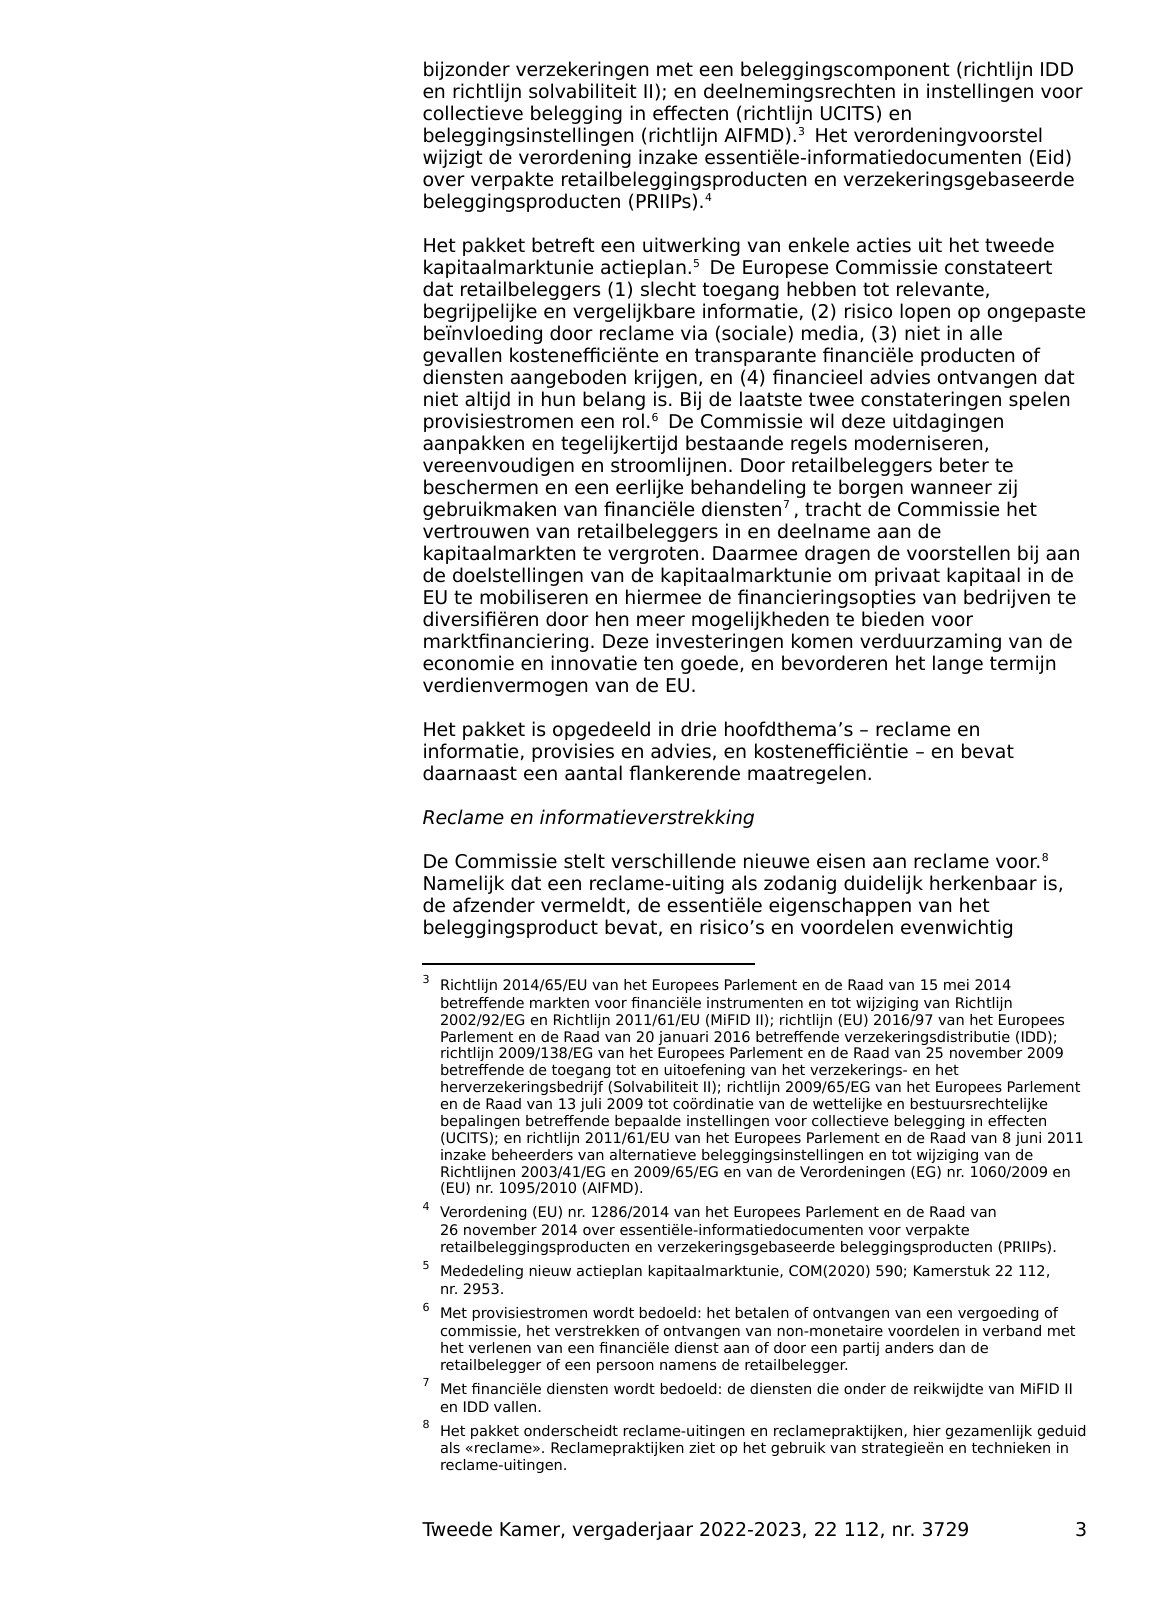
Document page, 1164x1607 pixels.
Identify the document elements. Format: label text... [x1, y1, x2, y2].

text Het pakket is opgedeeld in drie hoofdthema’s – reclame en informatie, provisies en advies, en kostenefficiëntie – en bevat daarnaast een aantal flankerende maatregelen. [422, 719, 1087, 785]
text bijzonder verzekeringen met een beleggingscomponent (richtlijn IDD en richtlijn solvabiliteit II); en deelnemingsrechten in instellingen voor collectieve belegging in effecten (richtlijn UCITS) en beleggingsinstellingen (richtlijn AIFMD). Het verordeningvoorstel wijzigt de verordening inzake essentiële-informatiedocumenten (Eid) over verpakte retailbeleggingsproducten en verzekeringsgebaseerde beleggingsproducten (PRIIPs). [422, 59, 1087, 213]
text Richtlijn 2014/65/EU van het Europees Parlement en de Raad van 15 mei 2014 betreffende markten voor financiële instrumenten en tot wijziging van Richtlijn 2002/92/EG en Richtlijn 2011/61/EU (MiFID II); richtlijn (EU) 2016/97 van het Europees Parlement en de Raad van 20 januari 2016 betreffende verzekeringsdistributie (IDD); richtlijn 2009/138/EG van het Europees Parlement en de Raad van 25 november 2009 betreffende de toegang tot en uitoefening van het verzekerings- en het herverzekeringsbedrijf (Solvabiliteit II); richtlijn 2009/65/EG van het Europees Parlement en de Raad van 13 juli 2009 tot coördinatie van de wettelijke en bestuursrechtelijke bepalingen betreffende bepaalde instellingen voor collectieve belegging in effecten (UCITS); en richtlijn 2011/61/EU van het Europees Parlement en de Raad van 8 juni 2011 inzake beheerders van alternatieve beleggingsinstellingen en tot wijziging van de Richtlijnen 2003/41/EG en 2009/65/EG en van de Verordeningen (EG) nr. 1060/2009 en (EU) nr. 1095/2010 (AIFMD). [422, 973, 1087, 1197]
text Het pakket onderscheidt reclame-uitingen en reclamepraktijken, hier gezamenlijk geduid als «reclame». Reclamepraktijken ziet op het gebruik van strategieën en technieken in reclame-uitingen. [422, 1418, 1087, 1474]
subtitle Reclame en informatieverstrekking [422, 807, 1087, 829]
text Met financiële diensten wordt bedoeld: de diensten die onder de reikwijdte van MiFID II en IDD vallen. [422, 1377, 1087, 1416]
text Mededeling nieuw actieplan kapitaalmarktunie, COM(2020) 590; Kamerstuk 22 112, nr. 2953. [422, 1259, 1087, 1298]
text Verordening (EU) nr. 1286/2014 van het Europees Parlement en de Raad van 26 november 2014 over essentiële-informatiedocumenten voor verpakte retailbeleggingsproducten en verzekeringsgebaseerde beleggingsproducten (PRIIPs). [422, 1200, 1087, 1256]
text De Commissie stelt verschillende nieuwe eisen aan reclame voor. Namelijk dat een reclame-uiting als zodanig duidelijk herkenbaar is, de afzender vermeldt, de essentiële eigenschappen van het beleggingsproduct bevat, en risico’s en voordelen evenwichtig [422, 851, 1087, 939]
text Met provisiestromen wordt bedoeld: het betalen of ontvangen van een vergoeding of commissie, het verstrekken of ontvangen van non-monetaire voordelen in verband met het verlenen van een financiële dienst aan of door een partij anders dan de retailbelegger of een persoon namens de retailbelegger. [422, 1301, 1087, 1374]
text Het pakket betreft een uitwerking van enkele acties uit het tweede kapitaalmarktunie actieplan. De Europese Commissie constateert dat retailbeleggers (1) slecht toegang hebben tot relevante, begrijpelijke en vergelijkbare informatie, (2) risico lopen op ongepaste beïnvloeding door reclame via (sociale) media, (3) niet in alle gevallen kostenefficiënte en transparante financiële producten of diensten aangeboden krijgen, en (4) financieel advies ontvangen dat niet altijd in hun belang is. Bij de laatste twee constateringen spelen provisiestromen een rol. De Commissie wil deze uitdagingen aanpakken en tegelijkertijd bestaande regels moderniseren, vereenvoudigen en stroomlijnen. Door retailbeleggers beter te beschermen en een eerlijke behandeling te borgen wanneer zij gebruikmaken van financiële diensten, tracht de Commissie het vertrouwen van retailbeleggers in en deelname aan de kapitaalmarkten te vergroten. Daarmee dragen de voorstellen bij aan de doelstellingen van de kapitaalmarktunie om privaat kapitaal in de EU te mobiliseren en hiermee de financieringsopties van bedrijven te diversifiëren door hen meer mogelijkheden te bieden voor marktfinanciering. Deze investeringen komen verduurzaming van de economie en innovatie ten goede, en bevorderen het lange termijn verdienvermogen van de EU. [422, 235, 1087, 697]
